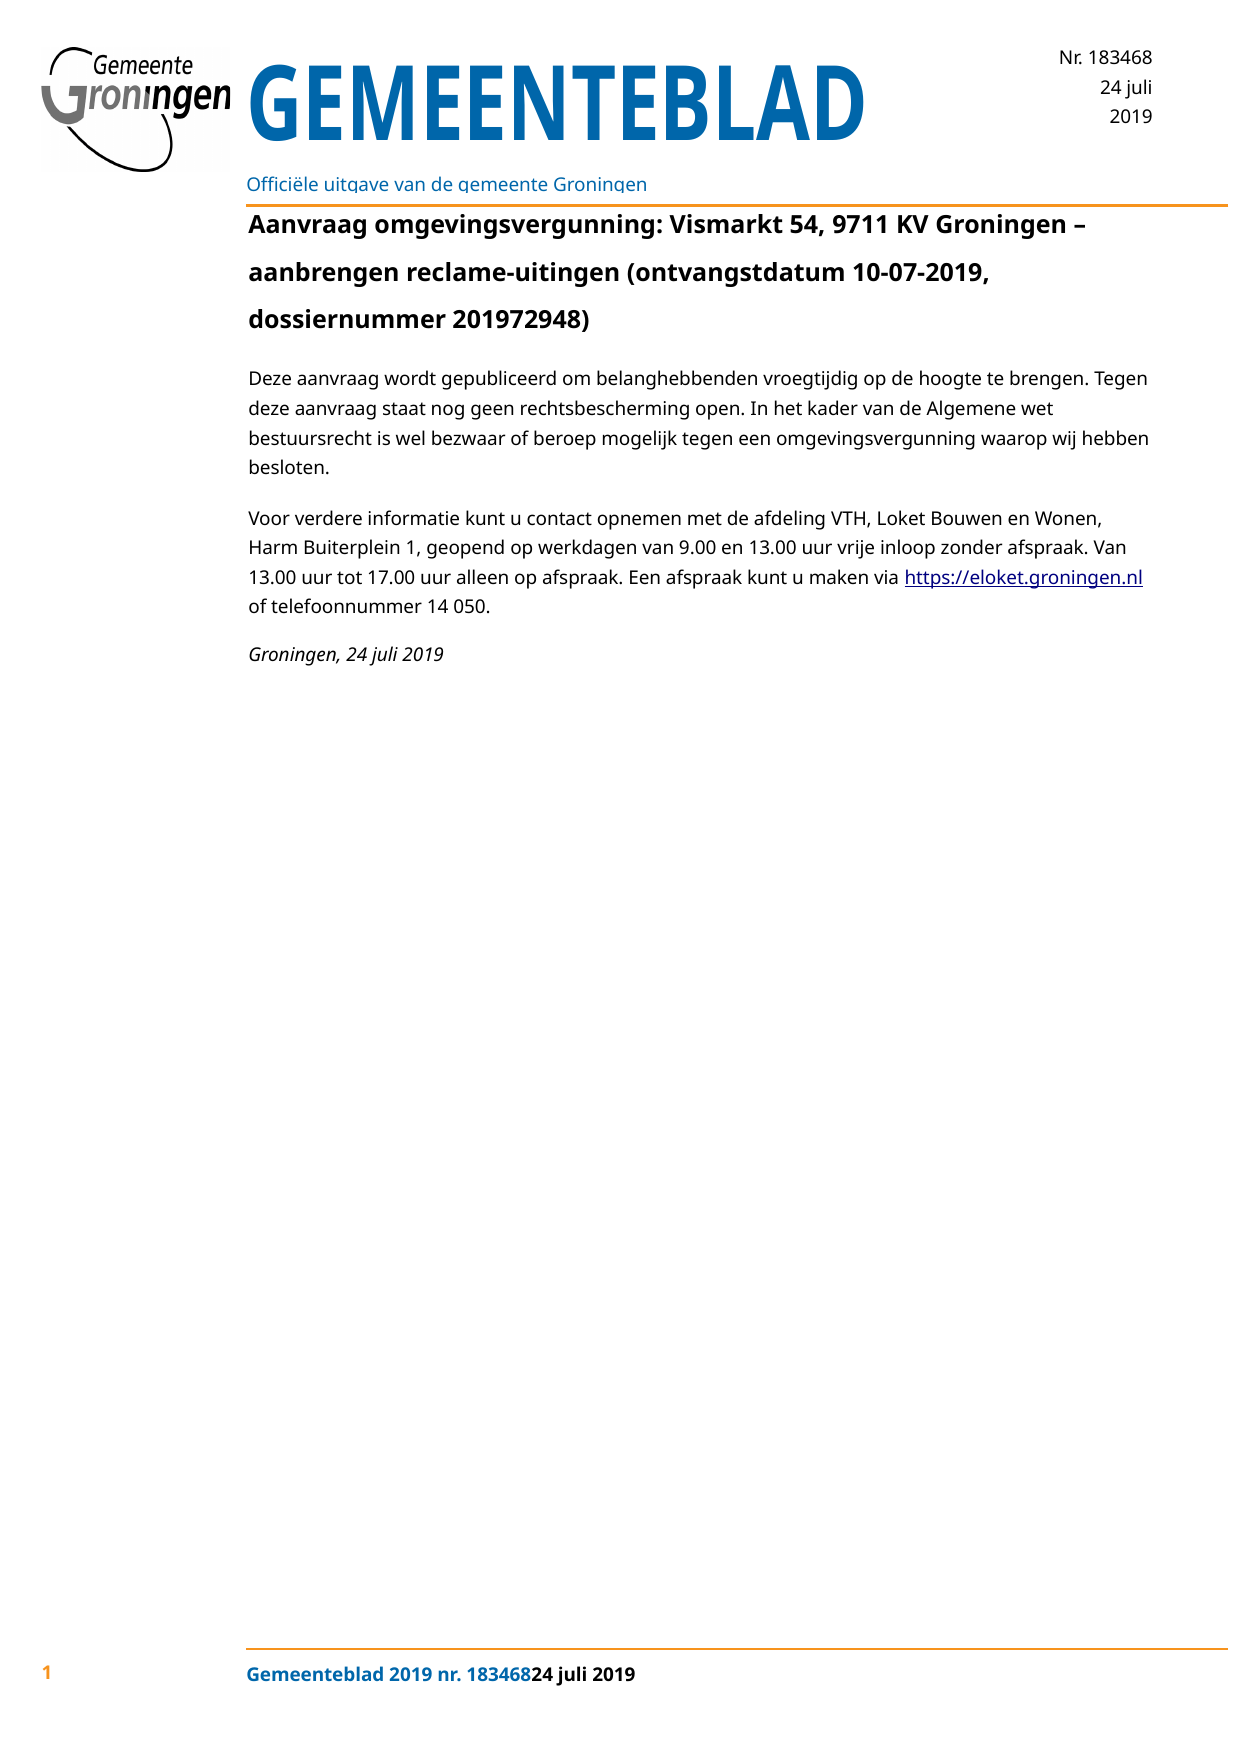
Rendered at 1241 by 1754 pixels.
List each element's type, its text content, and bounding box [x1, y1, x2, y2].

text Groningen, 24 juli 2019 [248, 641, 1152, 667]
picture [41, 47, 231, 172]
text Aanvraag omgevingsvergunning: Vismarkt 54, 9711 KV Groningen – aanbrengen reclame-uitingen (ontvangstdatum 10-07-2019, dossiernummer 201972948) [248, 207, 1152, 336]
text Voor verdere informatie kunt u contact opnemen met de afdeling VTH, Loket Bouwen en Wonen, Harm Buiterplein 1, geopend op werkdagen van 9.00 en 13.00 uur vrije inloop zonder afspraak. Van 13.00 uur tot 17.00 uur alleen op afspraak. Een afspraak kunt u maken via https://eloket.groningen.nl of telefoonnummer 14 050. [248, 505, 1152, 619]
text Deze aanvraag wordt gepubliceerd om belanghebbenden vroegtijdig op de hoogte te brengen. Tegen deze aanvraag staat nog geen rechtsbescherming open. In het kader van de Algemene wet bestuursrecht is wel bezwaar of beroep mogelijk tegen een omgevingsvergunning waarop wij hebben besloten. [248, 366, 1152, 480]
